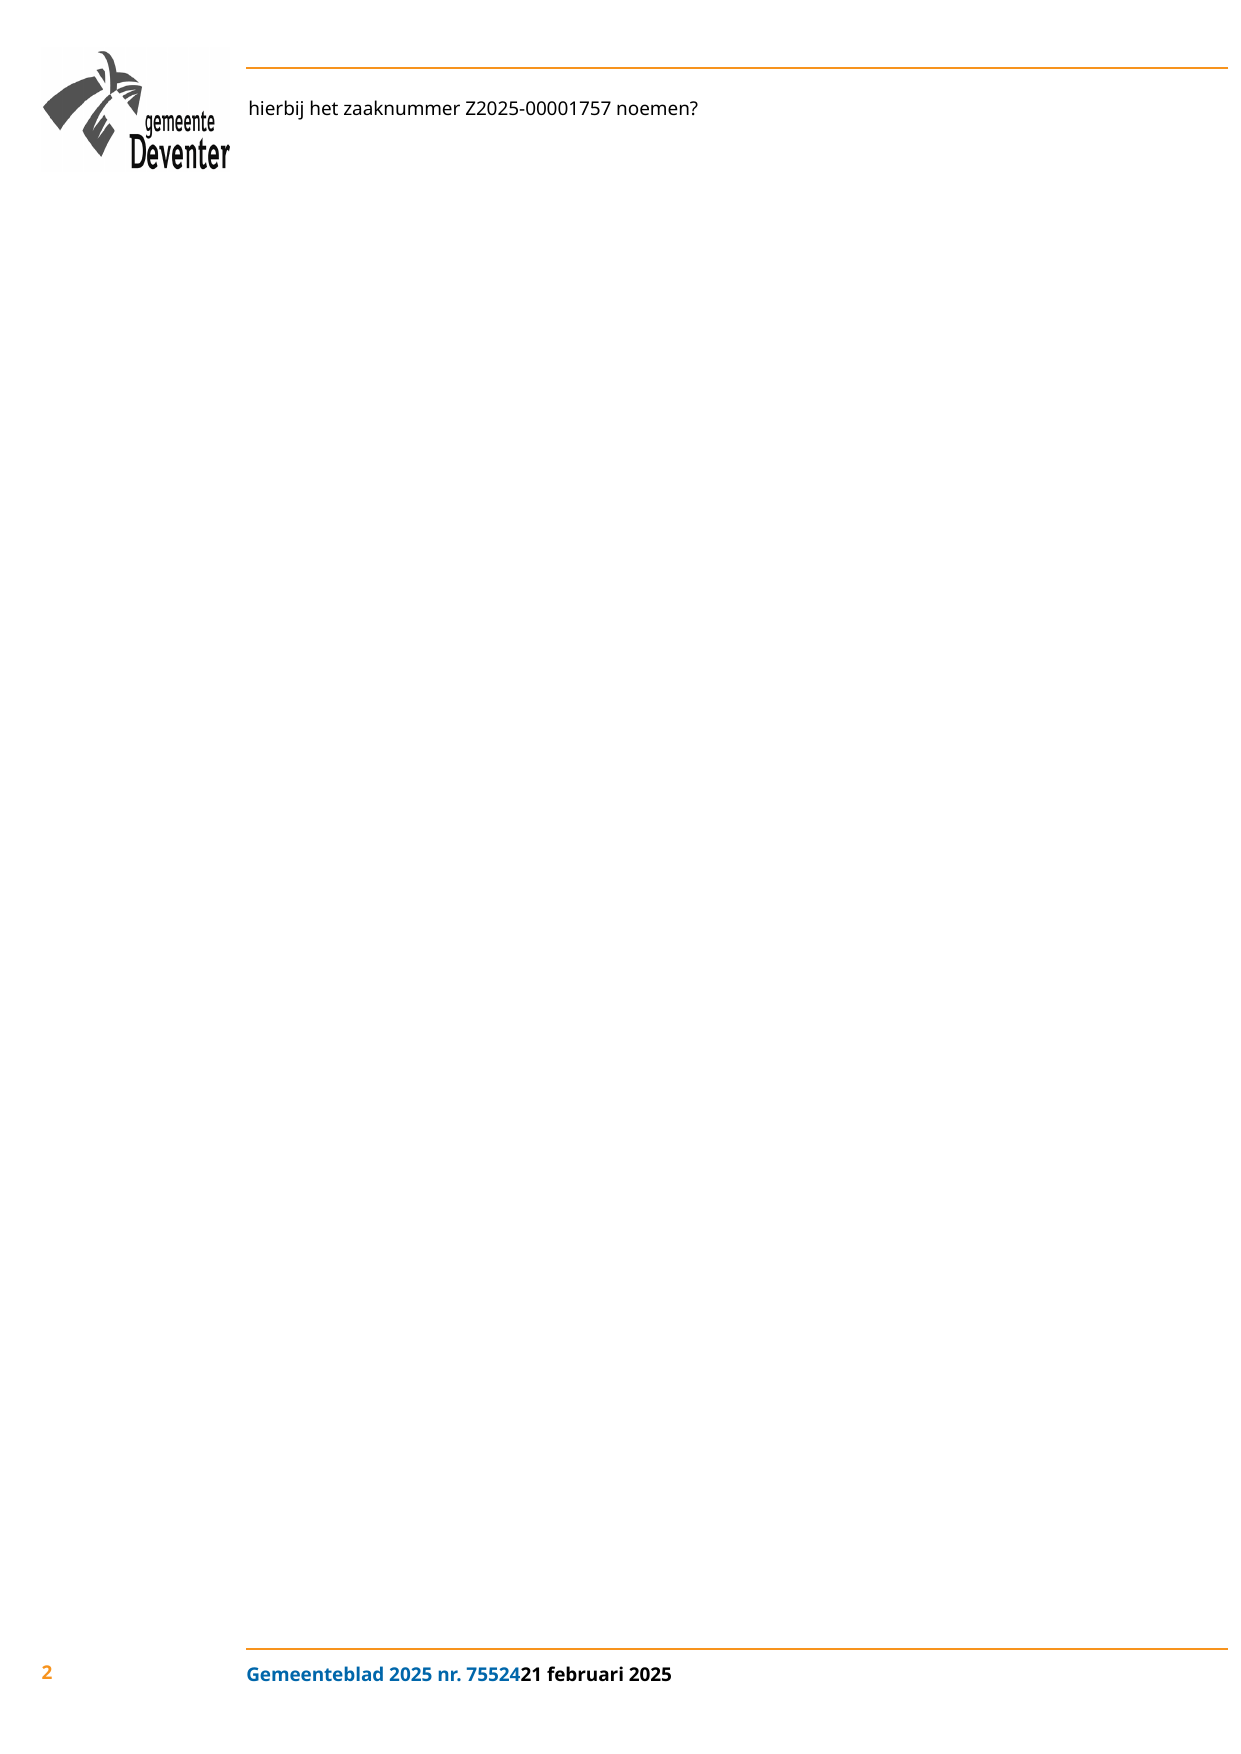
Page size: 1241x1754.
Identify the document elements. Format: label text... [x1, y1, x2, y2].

text hierbij het zaaknummer Z2025-00001757 noemen? [248, 95, 1152, 121]
picture [41, 47, 231, 172]
